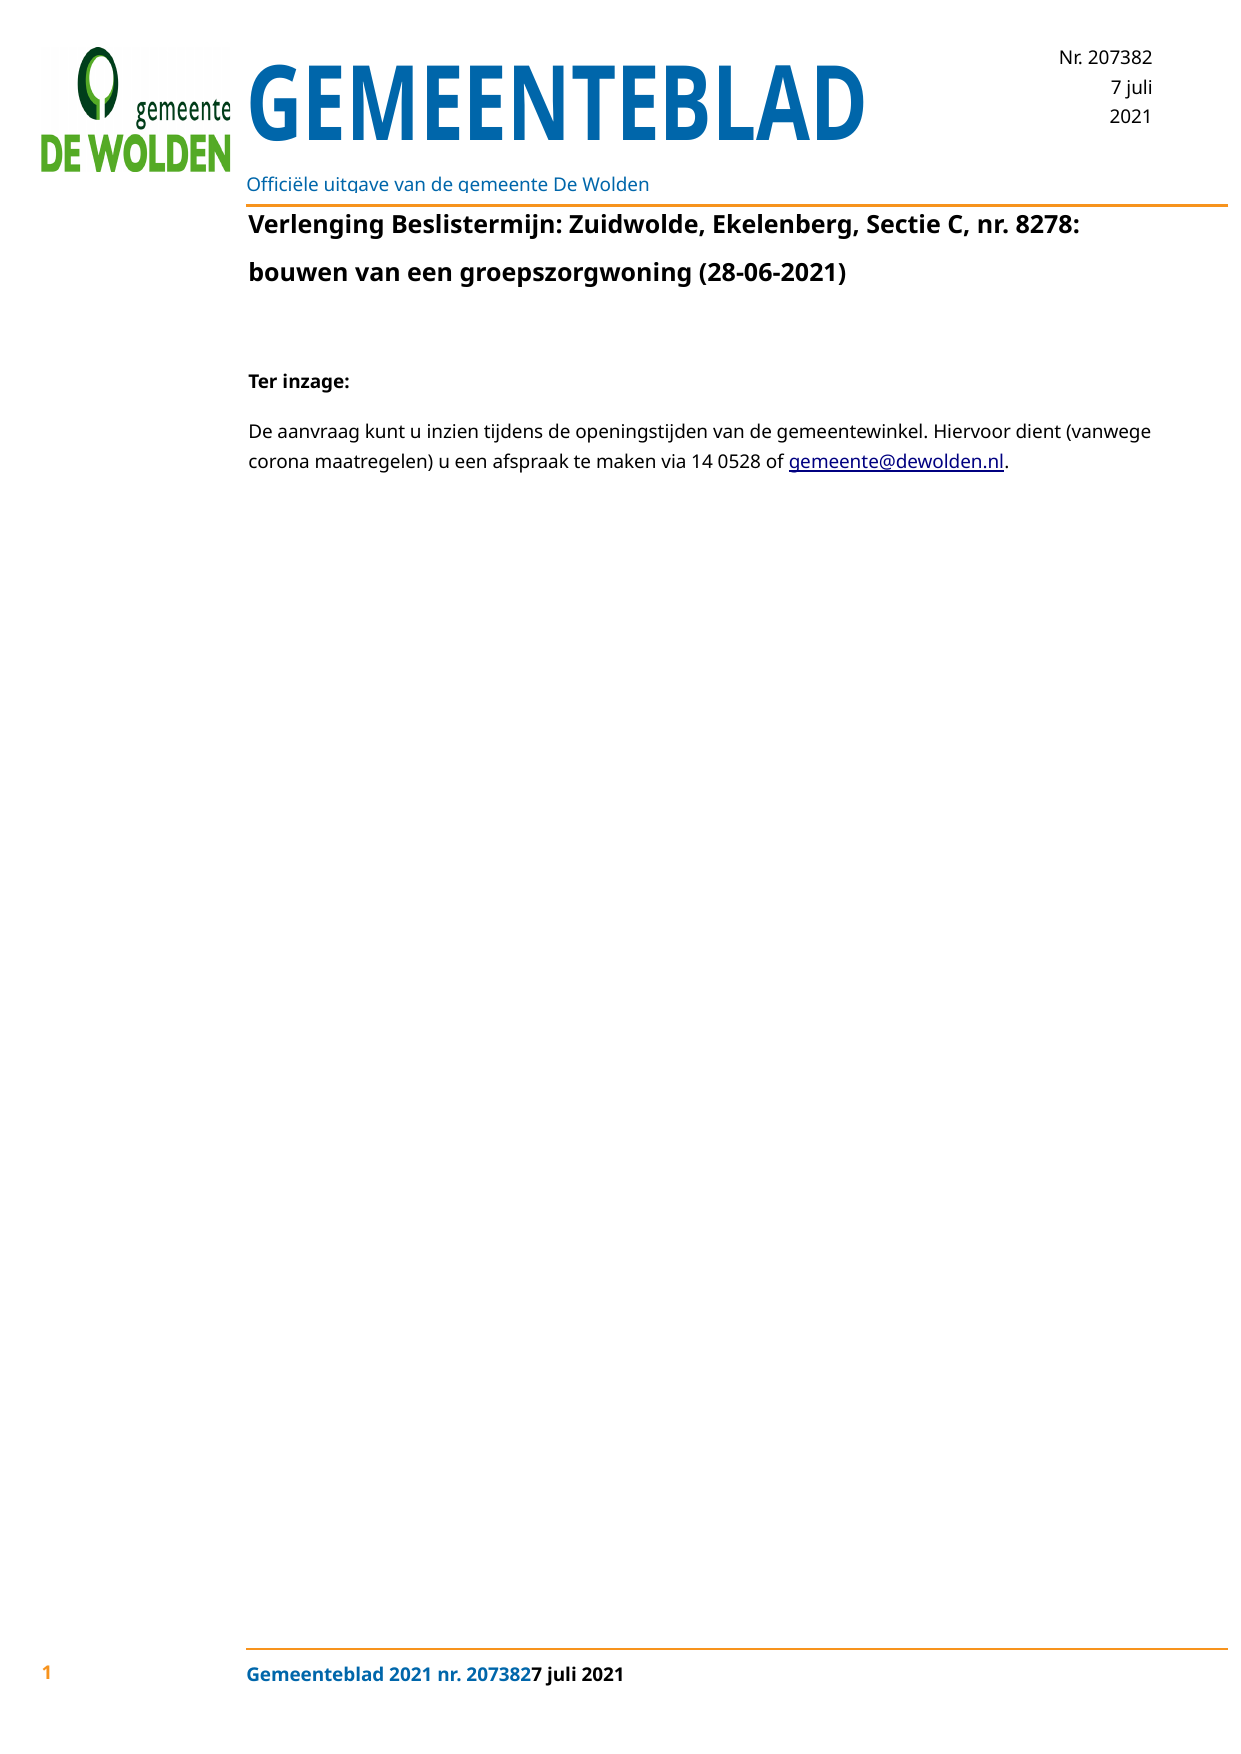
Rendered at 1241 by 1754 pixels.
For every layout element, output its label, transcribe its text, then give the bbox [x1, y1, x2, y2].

picture [41, 47, 231, 172]
text Ter inzage: [248, 368, 1152, 394]
text De aanvraag kunt u inzien tijdens de openingstijden van de gemeentewinkel. Hiervoor dient (vanwege corona maatregelen) u een afspraak te maken via 14 0528 of gemeente@dewolden.nl. [248, 419, 1152, 474]
text Verlenging Beslistermijn: Zuidwolde, Ekelenberg, Sectie C, nr. 8278: bouwen van een groepszorgwoning (28-06-2021) [248, 207, 1152, 288]
